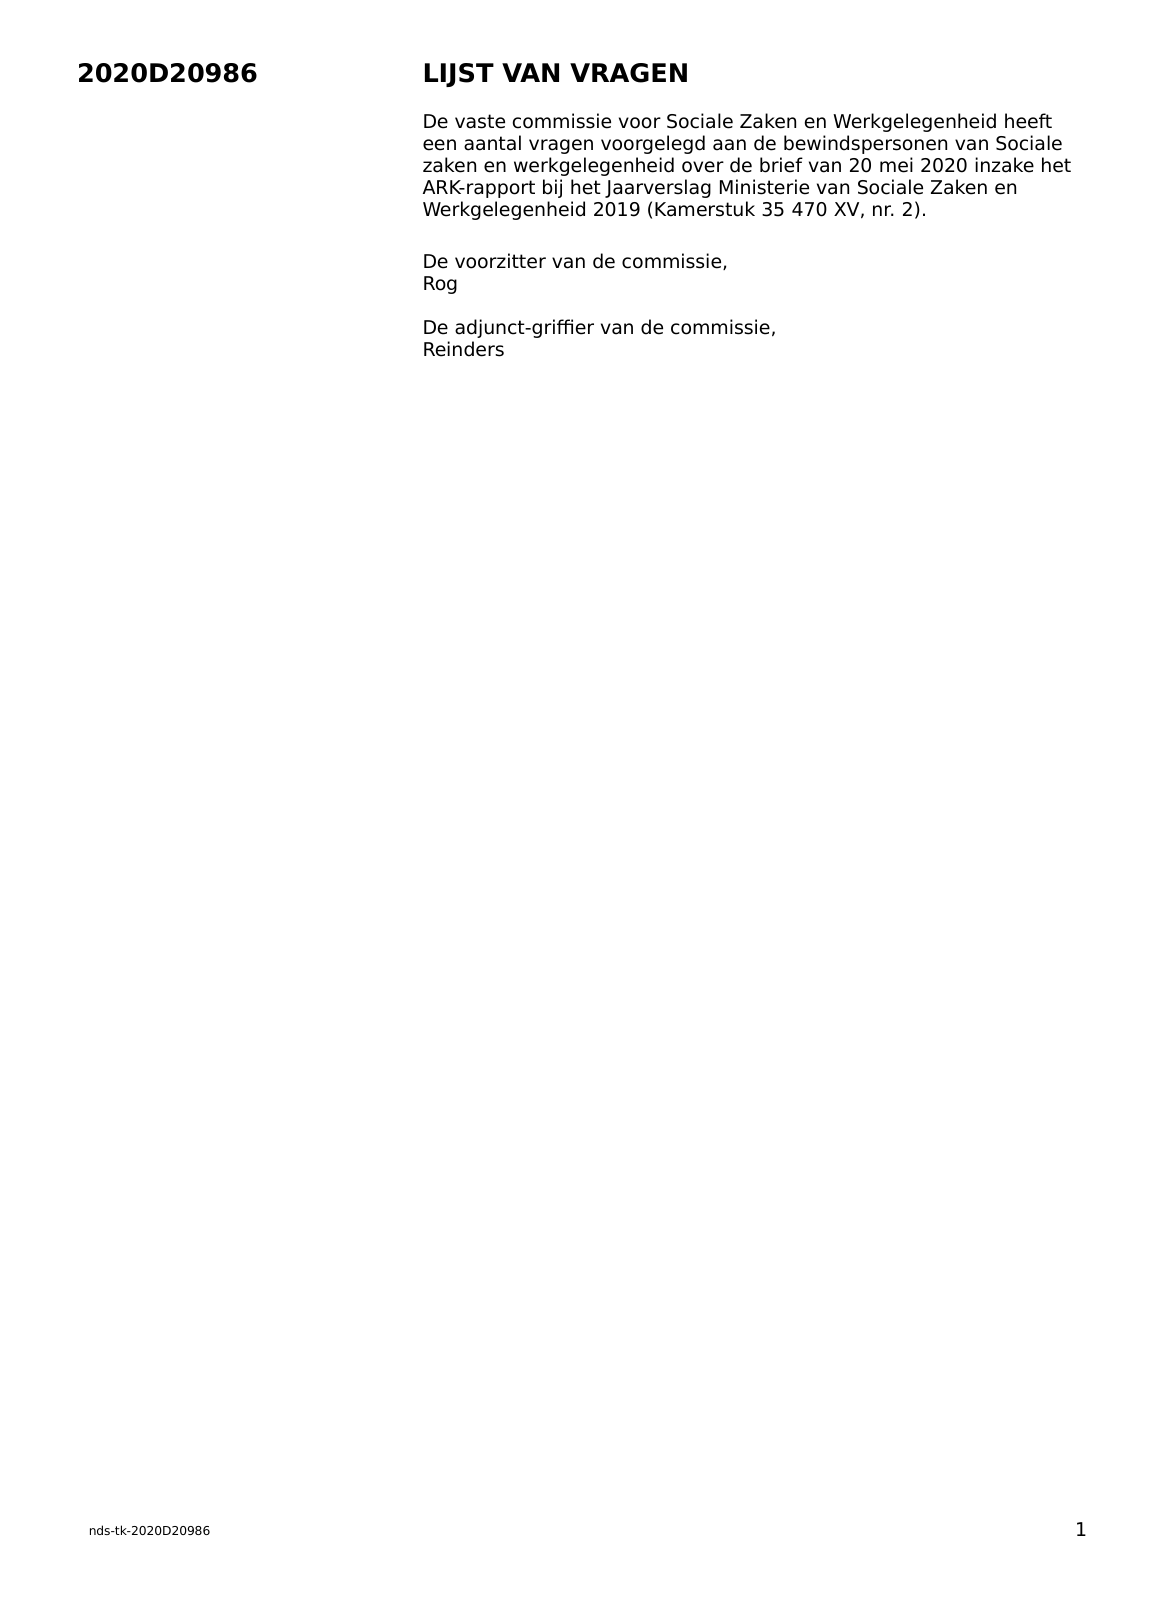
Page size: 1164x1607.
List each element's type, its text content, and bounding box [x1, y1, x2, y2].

text 2020D20986 LIJST VAN VRAGEN [77, 59, 1087, 89]
text nds-tk-2020D20986 [88, 1524, 323, 1538]
text De adjunct-griffier van de commissie, Reinders [422, 317, 1087, 361]
text De voorzitter van de commissie, Rog [422, 251, 1087, 295]
text De vaste commissie voor Sociale Zaken en Werkgelegenheid heeft een aantal vragen voorgelegd aan de bewindspersonen van Sociale zaken en werkgelegenheid over de brief van 20 mei 2020 inzake het ARK-rapport bij het Jaarverslag Ministerie van Sociale Zaken en Werkgelegenheid 2019 (Kamerstuk 35 470 XV, nr. 2). [422, 111, 1087, 221]
